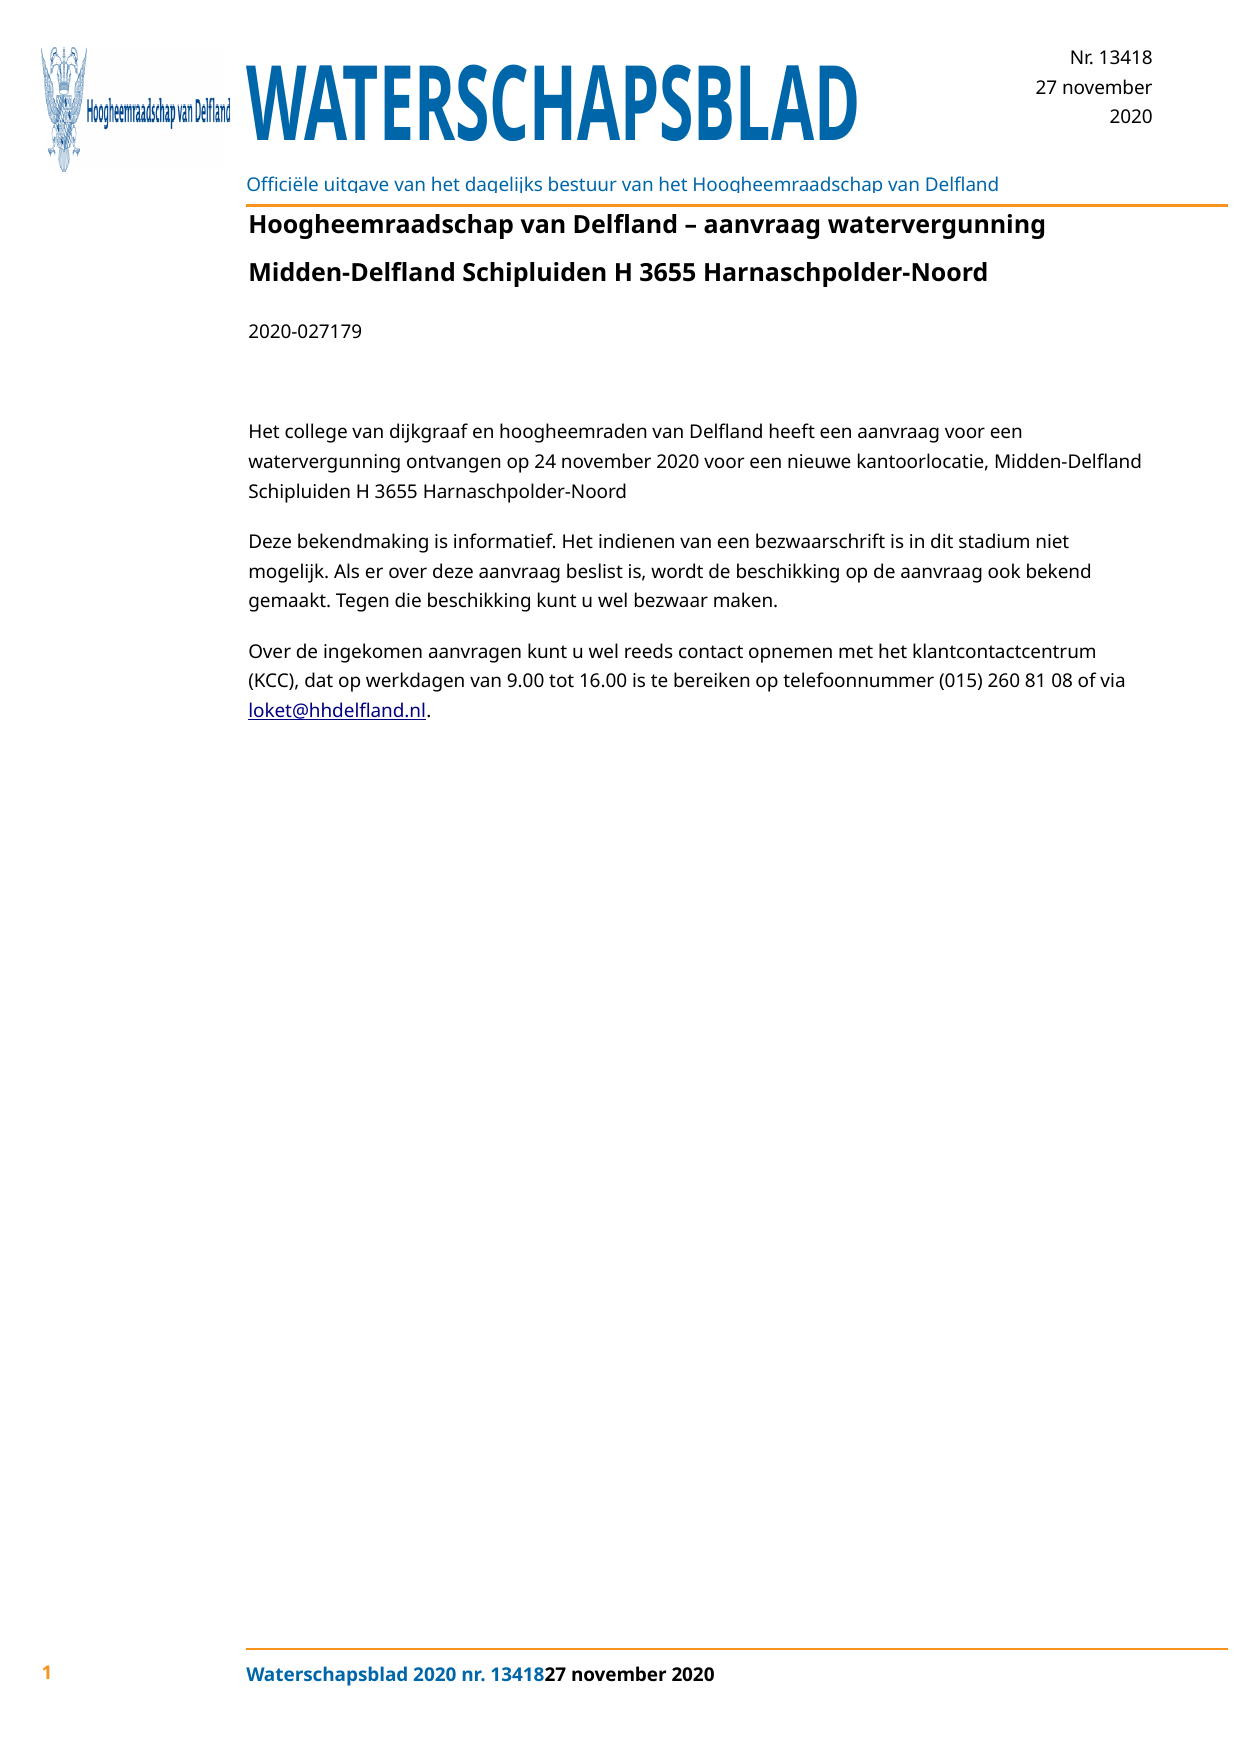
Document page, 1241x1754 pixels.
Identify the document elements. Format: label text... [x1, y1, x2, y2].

picture [41, 47, 231, 172]
text Deze bekendmaking is informatief. Het indienen van een bezwaarschrift is in dit stadium niet mogelijk. Als er over deze aanvraag beslist is, wordt de beschikking op de aanvraag ook bekend gemaakt. Tegen die beschikking kunt u wel bezwaar maken. [248, 528, 1152, 613]
text Het college van dijkgraaf en hoogheemraden van Delfland heeft een aanvraag voor een watervergunning ontvangen op 24 november 2020 voor een nieuwe kantoorlocatie, Midden-Delfland Schipluiden H 3655 Harnaschpolder-Noord [248, 419, 1152, 504]
text 2020-027179 [248, 318, 1152, 344]
text Over de ingekomen aanvragen kunt u wel reeds contact opnemen met het klantcontactcentrum (KCC), dat op werkdagen van 9.00 tot 16.00 is te bereiken op telefoonnummer (015) 260 81 08 of via loket@hhdelfland.nl. [248, 638, 1152, 723]
text Hoogheemraadschap van Delfland – aanvraag watervergunning Midden-Delfland Schipluiden H 3655 Harnaschpolder-Noord [248, 207, 1152, 288]
